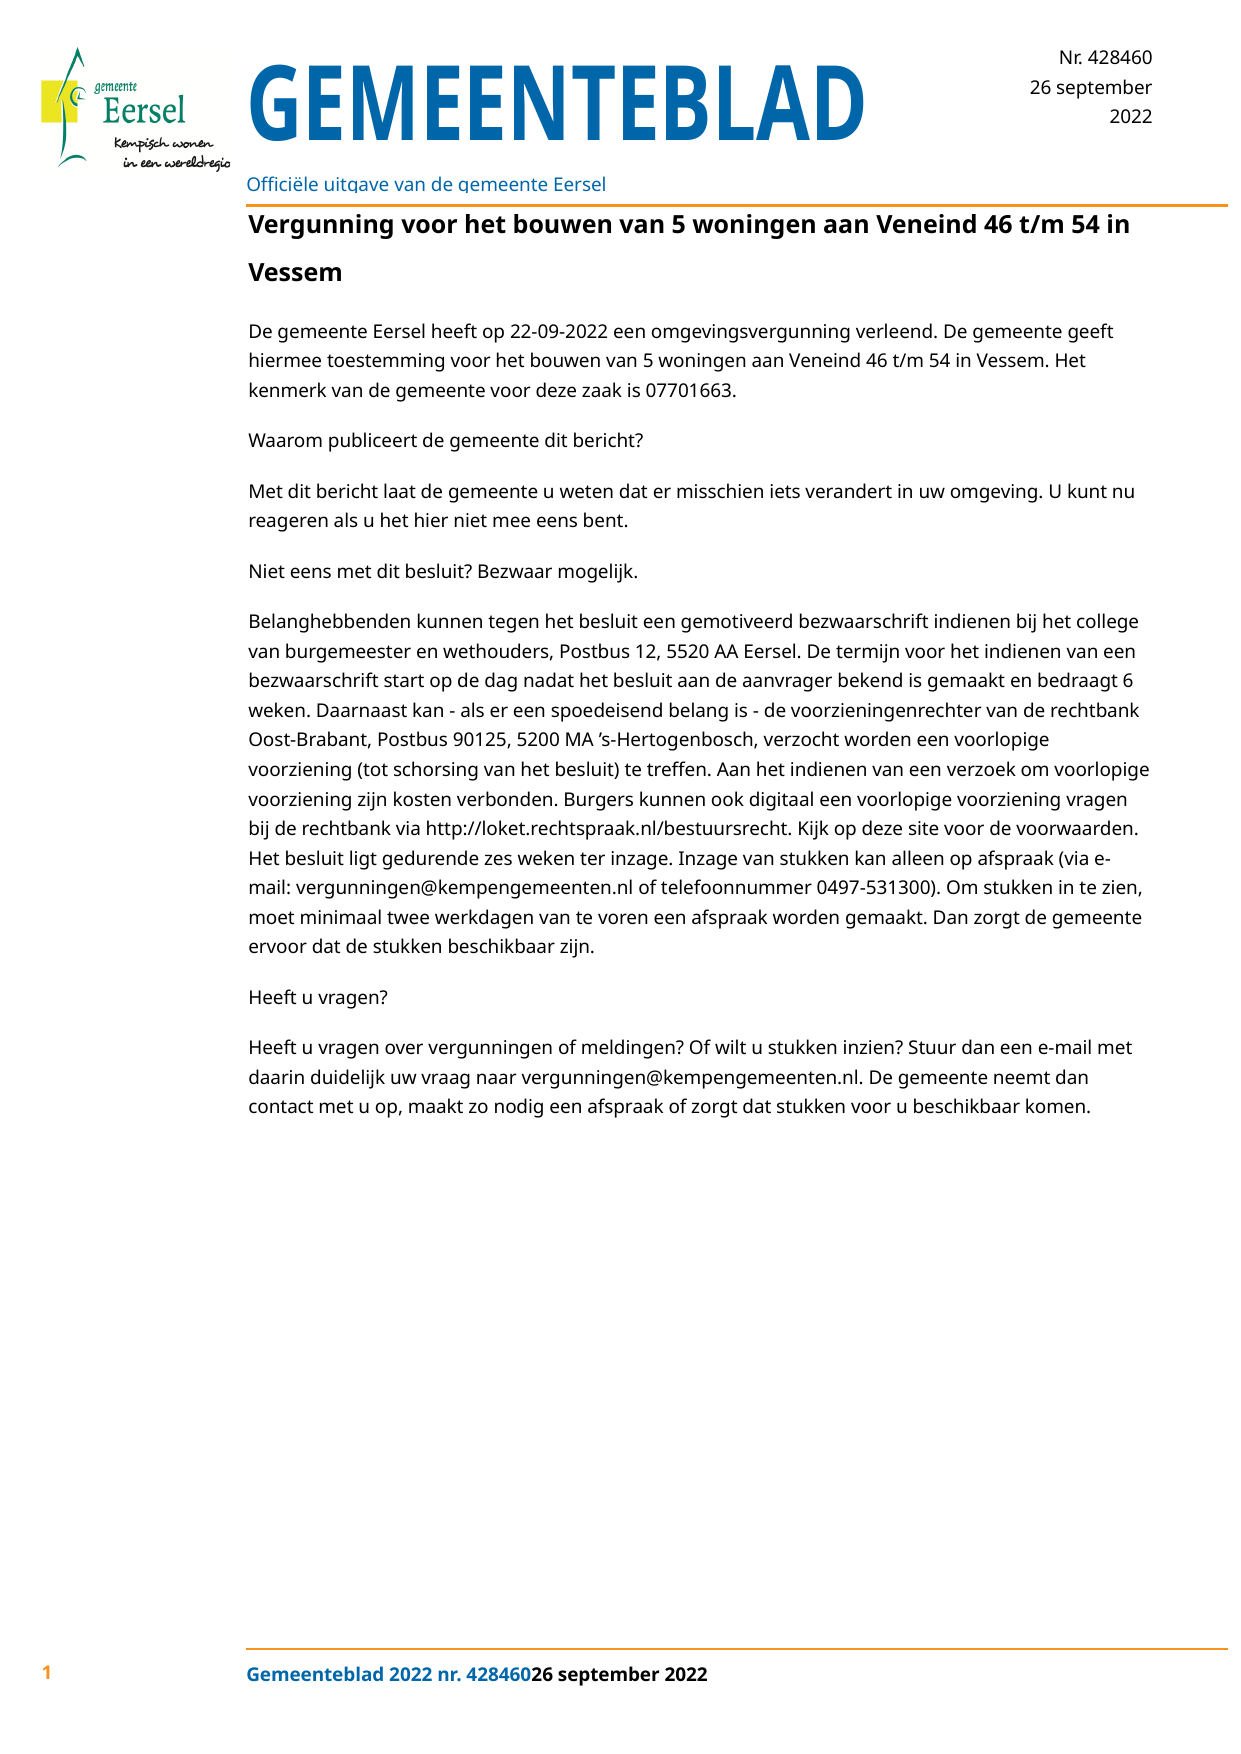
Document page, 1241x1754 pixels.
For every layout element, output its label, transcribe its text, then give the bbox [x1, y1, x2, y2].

text Heeft u vragen over vergunningen of meldingen? Of wilt u stukken inzien? Stuur dan een e-mail met daarin duidelijk uw vraag naar vergunningen@kempengemeenten.nl. De gemeente neemt dan contact met u op, maakt zo nodig een afspraak of zorgt dat stukken voor u beschikbaar komen. [248, 1034, 1152, 1119]
text Belanghebbenden kunnen tegen het besluit een gemotiveerd bezwaarschrift indienen bij het college van burgemeester en wethouders, Postbus 12, 5520 AA Eersel. De termijn voor het indienen van een bezwaarschrift start op de dag nadat het besluit aan de aanvrager bekend is gemaakt en bedraagt 6 weken. Daarnaast kan - als er een spoedeisend belang is - de voorzieningenrechter van de rechtbank Oost-Brabant, Postbus 90125, 5200 MA ’s-Hertogenbosch, verzocht worden een voorlopige voorziening (tot schorsing van het besluit) te treffen. Aan het indienen van een verzoek om voorlopige voorziening zijn kosten verbonden. Burgers kunnen ook digitaal een voorlopige voorziening vragen bij de rechtbank via http://loket.rechtspraak.nl/bestuursrecht. Kijk op deze site voor de voorwaarden. Het besluit ligt gedurende zes weken ter inzage. Inzage van stukken kan alleen op afspraak (via e-mail: vergunningen@kempengemeenten.nl of telefoonnummer 0497-531300). Om stukken in te zien, moet minimaal twee werkdagen van te voren een afspraak worden gemaakt. Dan zorgt de gemeente ervoor dat de stukken beschikbaar zijn. [248, 608, 1152, 959]
text Met dit bericht laat de gemeente u weten dat er misschien iets verandert in uw omgeving. U kunt nu reageren als u het hier niet mee eens bent. [248, 478, 1152, 533]
text Vergunning voor het bouwen van 5 woningen aan Veneind 46 t/m 54 in Vessem [248, 207, 1152, 288]
text De gemeente Eersel heeft op 22-09-2022 een omgevingsvergunning verleend. De gemeente geeft hiermee toestemming voor het bouwen van 5 woningen aan Veneind 46 t/m 54 in Vessem. Het kenmerk van de gemeente voor deze zaak is 07701663. [248, 318, 1152, 403]
text Waarom publiceert de gemeente dit bericht? [248, 427, 1152, 453]
text Niet eens met dit besluit? Bezwaar mogelijk. [248, 558, 1152, 584]
picture [41, 47, 231, 172]
text Heeft u vragen? [248, 984, 1152, 1010]
